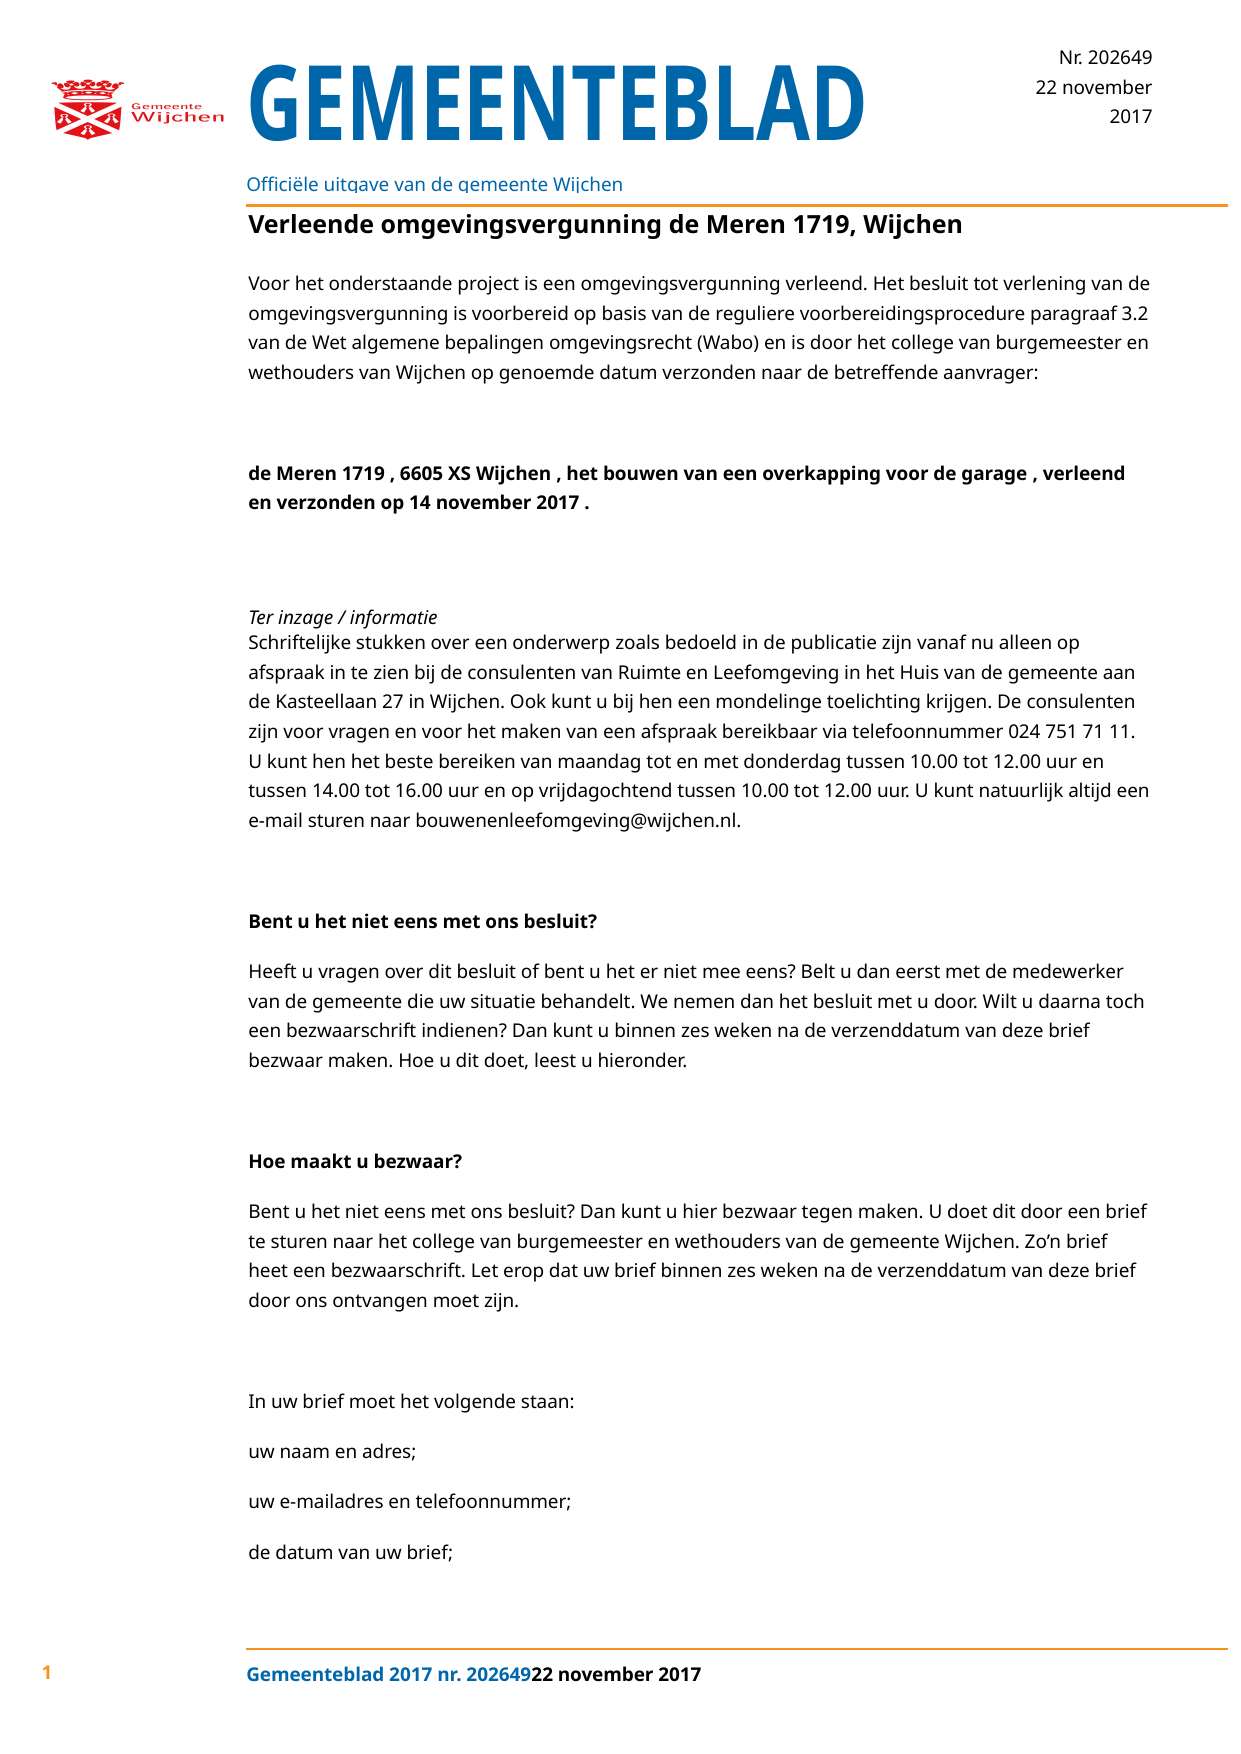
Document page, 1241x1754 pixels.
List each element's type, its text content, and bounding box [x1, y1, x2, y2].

text Schriftelijke stukken over een onderwerp zoals bedoeld in de publicatie zijn vanaf nu alleen op afspraak in te zien bij de consulenten van Ruimte en Leefomgeving in het Huis van de gemeente aan de Kasteellaan 27 in Wijchen. Ook kunt u bij hen een mondelinge toelichting krijgen. De consulenten zijn voor vragen en voor het maken van een afspraak bereikbaar via telefoonnummer 024 751 71 11. U kunt hen het beste bereiken van maandag tot en met donderdag tussen 10.00 tot 12.00 uur en tussen 14.00 tot 16.00 uur en op vrijdagochtend tussen 10.00 tot 12.00 uur. U kunt natuurlijk altijd een e-mail sturen naar bouwenenleefomgeving@wijchen.nl. [248, 629, 1152, 833]
text uw e-mailadres en telefoonnummer; [248, 1489, 1152, 1514]
picture [41, 47, 231, 172]
text Ter inzage / informatie [248, 604, 1152, 629]
text uw naam en adres; [248, 1438, 1152, 1464]
text Bent u het niet eens met ons besluit? Dan kunt u hier bezwaar tegen maken. U doet dit door een brief te sturen naar het college van burgemeester en wethouders van de gemeente Wijchen. Zo’n brief heet een bezwaarschrift. Let erop dat uw brief binnen zes weken na de verzenddatum van deze brief door ons ontvangen moet zijn. [248, 1198, 1152, 1313]
text de datum van uw brief; [248, 1539, 1152, 1565]
text Heeft u vragen over dit besluit of bent u het er niet mee eens? Belt u dan eerst met de medewerker van de gemeente die uw situatie behandelt. We nemen dan het besluit met u door. Wilt u daarna toch een bezwaarschrift indienen? Dan kunt u binnen zes weken na de verzenddatum van deze brief bezwaar maken. Hoe u dit doet, leest u hieronder. [248, 958, 1152, 1073]
text In uw brief moet het volgende staan: [248, 1388, 1152, 1414]
text Hoe maakt u bezwaar? [248, 1148, 1152, 1174]
text Verleende omgevingsvergunning de Meren 1719, Wijchen [248, 207, 1152, 241]
text Voor het onderstaande project is een omgevingsvergunning verleend. Het besluit tot verlening van de omgevingsvergunning is voorbereid op basis van de reguliere voorbereidingsprocedure paragraaf 3.2 van de Wet algemene bepalingen omgevingsrecht (Wabo) en is door het college van burgemeester en wethouders van Wijchen op genoemde datum verzonden naar de betreffende aanvrager: [248, 270, 1152, 385]
text de Meren 1719 , 6605 XS Wijchen , het bouwen van een overkapping voor de garage , verleend en verzonden op 14 november 2017 . [248, 460, 1152, 515]
text Bent u het niet eens met ons besluit? [248, 908, 1152, 934]
